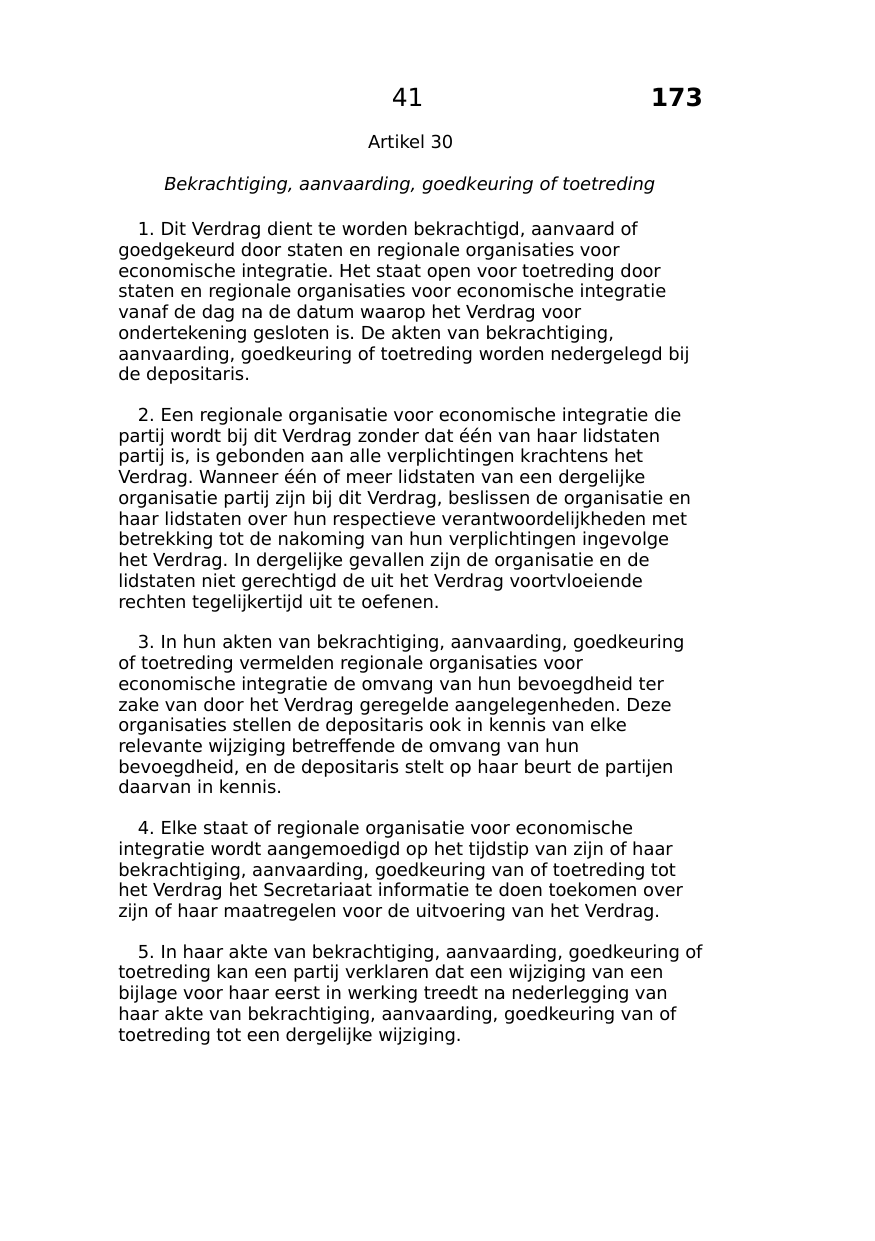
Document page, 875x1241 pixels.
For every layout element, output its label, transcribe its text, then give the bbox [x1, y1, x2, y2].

text 2. Een regionale organisatie voor economische integratie die partij wordt bij dit Verdrag zonder dat één van haar lidstaten partij is, is gebonden aan alle verplichtingen krachtens het Verdrag. Wanneer één of meer lidstaten van een dergelijke organisatie partij zijn bij dit Verdrag, beslissen de organisatie en haar lidstaten over hun respectieve verantwoordelijkheden met betrekking tot de nakoming van hun verplichtingen ingevolge het Verdrag. In dergelijke gevallen zijn de organisatie en de lidstaten niet gerechtigd de uit het Verdrag voortvloeiende rechten tegelijkertijd uit te oefenen. [118, 405, 703, 612]
text 5. In haar akte van bekrachtiging, aanvaarding, goedkeuring of toetreding kan een partij verklaren dat een wijziging van een bijlage voor haar eerst in werking treedt na nederlegging van haar akte van bekrachtiging, aanvaarding, goedkeuring van of toetreding tot een dergelijke wijziging. [118, 942, 703, 1045]
text 3. In hun akten van bekrachtiging, aanvaarding, goedkeuring of toetreding vermelden regionale organisaties voor economische integratie de omvang van hun bevoegdheid ter zake van door het Verdrag geregelde aangelegenheden. Deze organisaties stellen de depositaris ook in kennis van elke relevante wijziging betreffende de omvang van hun bevoegdheid, en de depositaris stelt op haar beurt de partijen daarvan in kennis. [118, 632, 703, 798]
text 1. Dit Verdrag dient te worden bekrachtigd, aanvaard of goedgekeurd door staten en regionale organisaties voor economische integratie. Het staat open voor toetreding door staten en regionale organisaties voor economische integratie vanaf de dag na de datum waarop het Verdrag voor ondertekening gesloten is. De akten van bekrachtiging, aanvaarding, goedkeuring of toetreding worden nedergelegd bij de depositaris. [118, 219, 703, 385]
text 4. Elke staat of regionale organisatie voor economische integratie wordt aangemoedigd op het tijdstip van zijn of haar bekrachtiging, aanvaarding, goedkeuring van of toetreding tot het Verdrag het Secretariaat informatie te doen toekomen over zijn of haar maatregelen voor de uitvoering van het Verdrag. [118, 818, 703, 922]
subtitle Artikel 30 Bekrachtiging, aanvaarding, goedkeuring of toetreding [118, 132, 703, 194]
